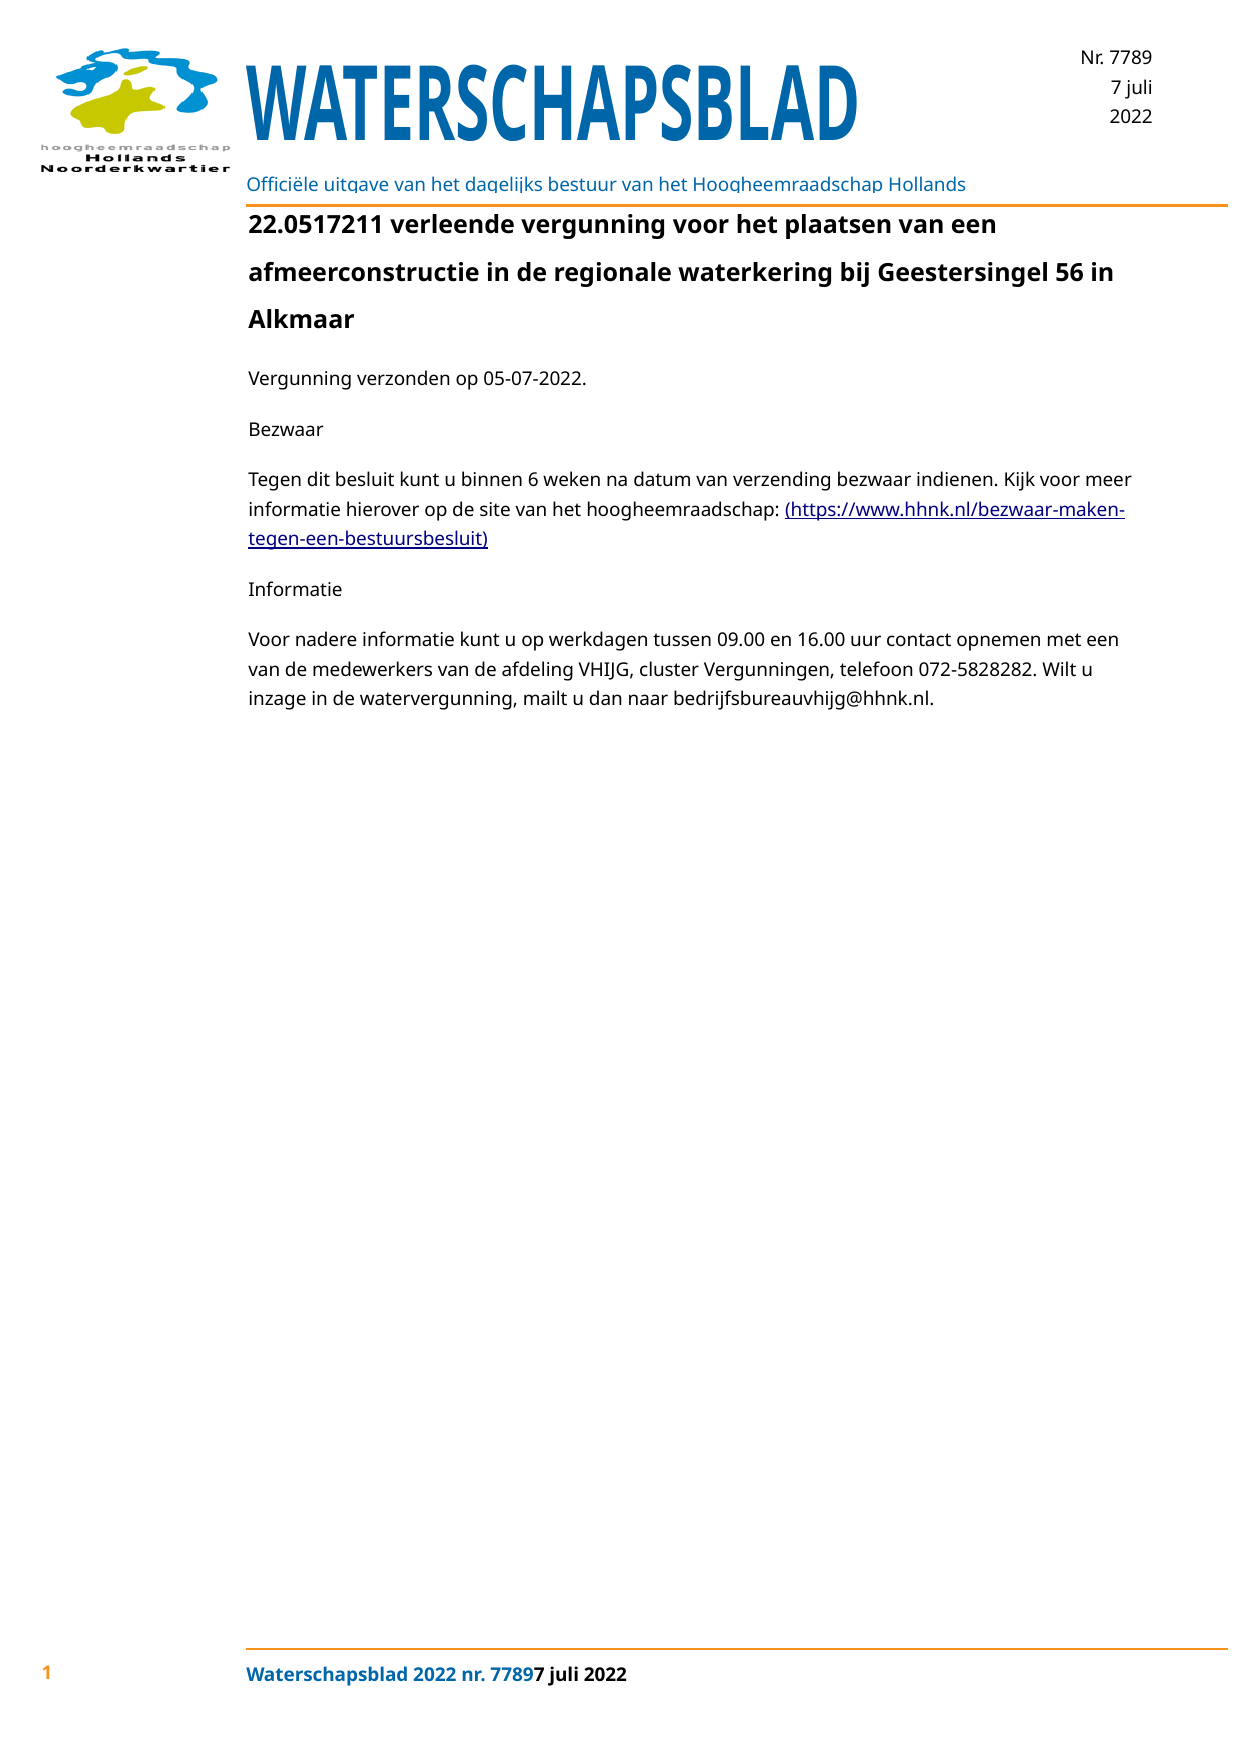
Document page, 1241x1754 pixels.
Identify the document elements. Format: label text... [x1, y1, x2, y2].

text Bezwaar [248, 416, 1152, 442]
text Informatie [248, 576, 1152, 602]
text Voor nadere informatie kunt u op werkdagen tussen 09.00 en 16.00 uur contact opnemen met een van de medewerkers van de afdeling VHIJG, cluster Vergunningen, telefoon 072-5828282. Wilt u inzage in de watervergunning, mailt u dan naar bedrijfsbureauvhijg@hhnk.nl. [248, 626, 1152, 711]
text 22.0517211 verleende vergunning voor het plaatsen van een afmeerconstructie in de regionale waterkering bij Geestersingel 56 in Alkmaar [248, 207, 1152, 336]
picture [41, 47, 231, 172]
text Vergunning verzonden op 05-07-2022. [248, 366, 1152, 391]
text Tegen dit besluit kunt u binnen 6 weken na datum van verzending bezwaar indienen. Kijk voor meer informatie hierover op de site van het hoogheemraadschap: (https://www.hhnk.nl/bezwaar-maken-tegen-een-bestuursbesluit) [248, 466, 1152, 551]
